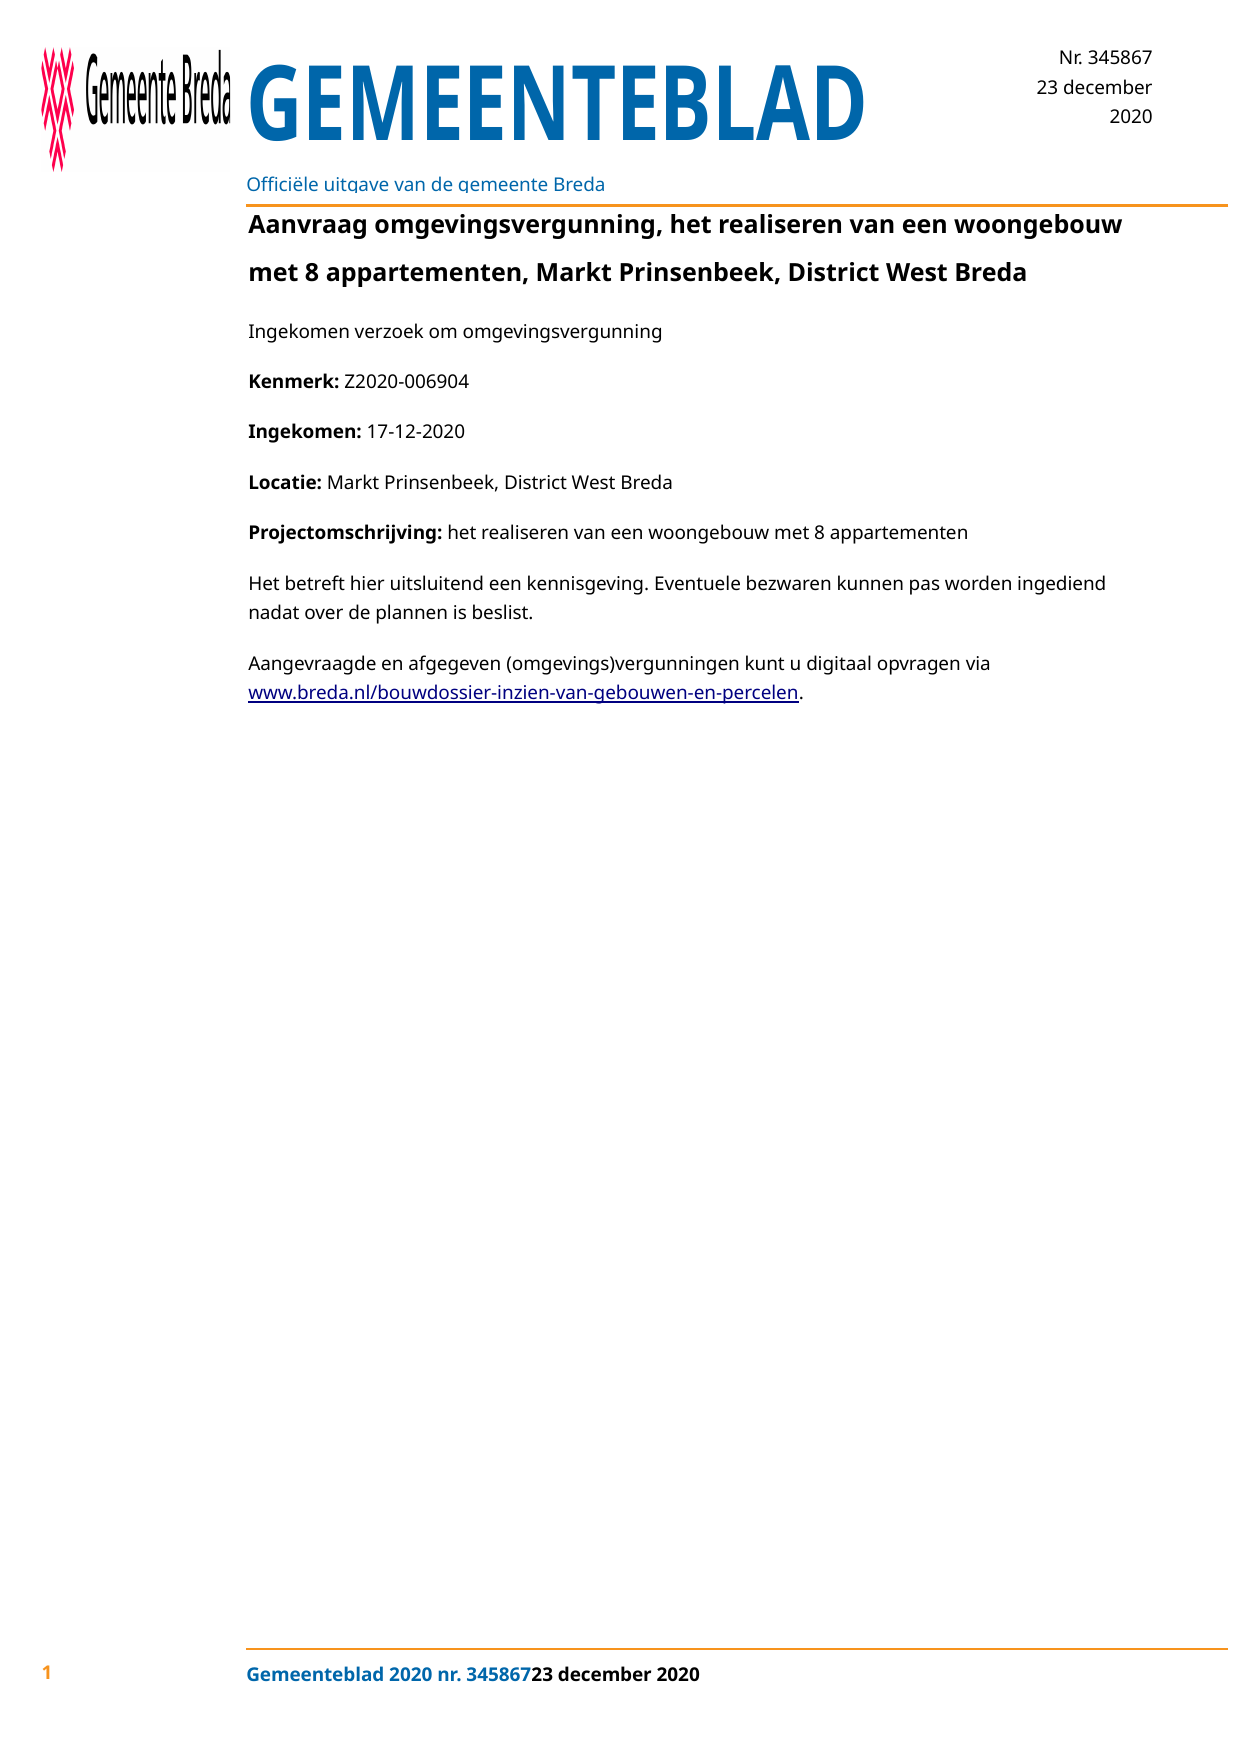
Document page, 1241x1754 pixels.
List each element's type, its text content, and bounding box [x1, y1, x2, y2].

text Het betreft hier uitsluitend een kennisgeving. Eventuele bezwaren kunnen pas worden ingediend nadat over de plannen is beslist. [248, 570, 1152, 625]
text Ingekomen verzoek om omgevingsvergunning [248, 318, 1152, 344]
text Aanvraag omgevingsvergunning, het realiseren van een woongebouw met 8 appartementen, Markt Prinsenbeek, District West Breda [248, 207, 1152, 288]
text Projectomschrijving: het realiseren van een woongebouw met 8 appartementen [248, 519, 1152, 545]
picture [41, 47, 231, 172]
text Aangevraagde en afgegeven (omgevings)vergunningen kunt u digitaal opvragen via www.breda.nl/bouwdossier-inzien-van-gebouwen-en-percelen. [248, 650, 1152, 705]
text Ingekomen: 17-12-2020 [248, 419, 1152, 444]
text Kenmerk: Z2020-006904 [248, 368, 1152, 394]
text Locatie: Markt Prinsenbeek, District West Breda [248, 469, 1152, 495]
